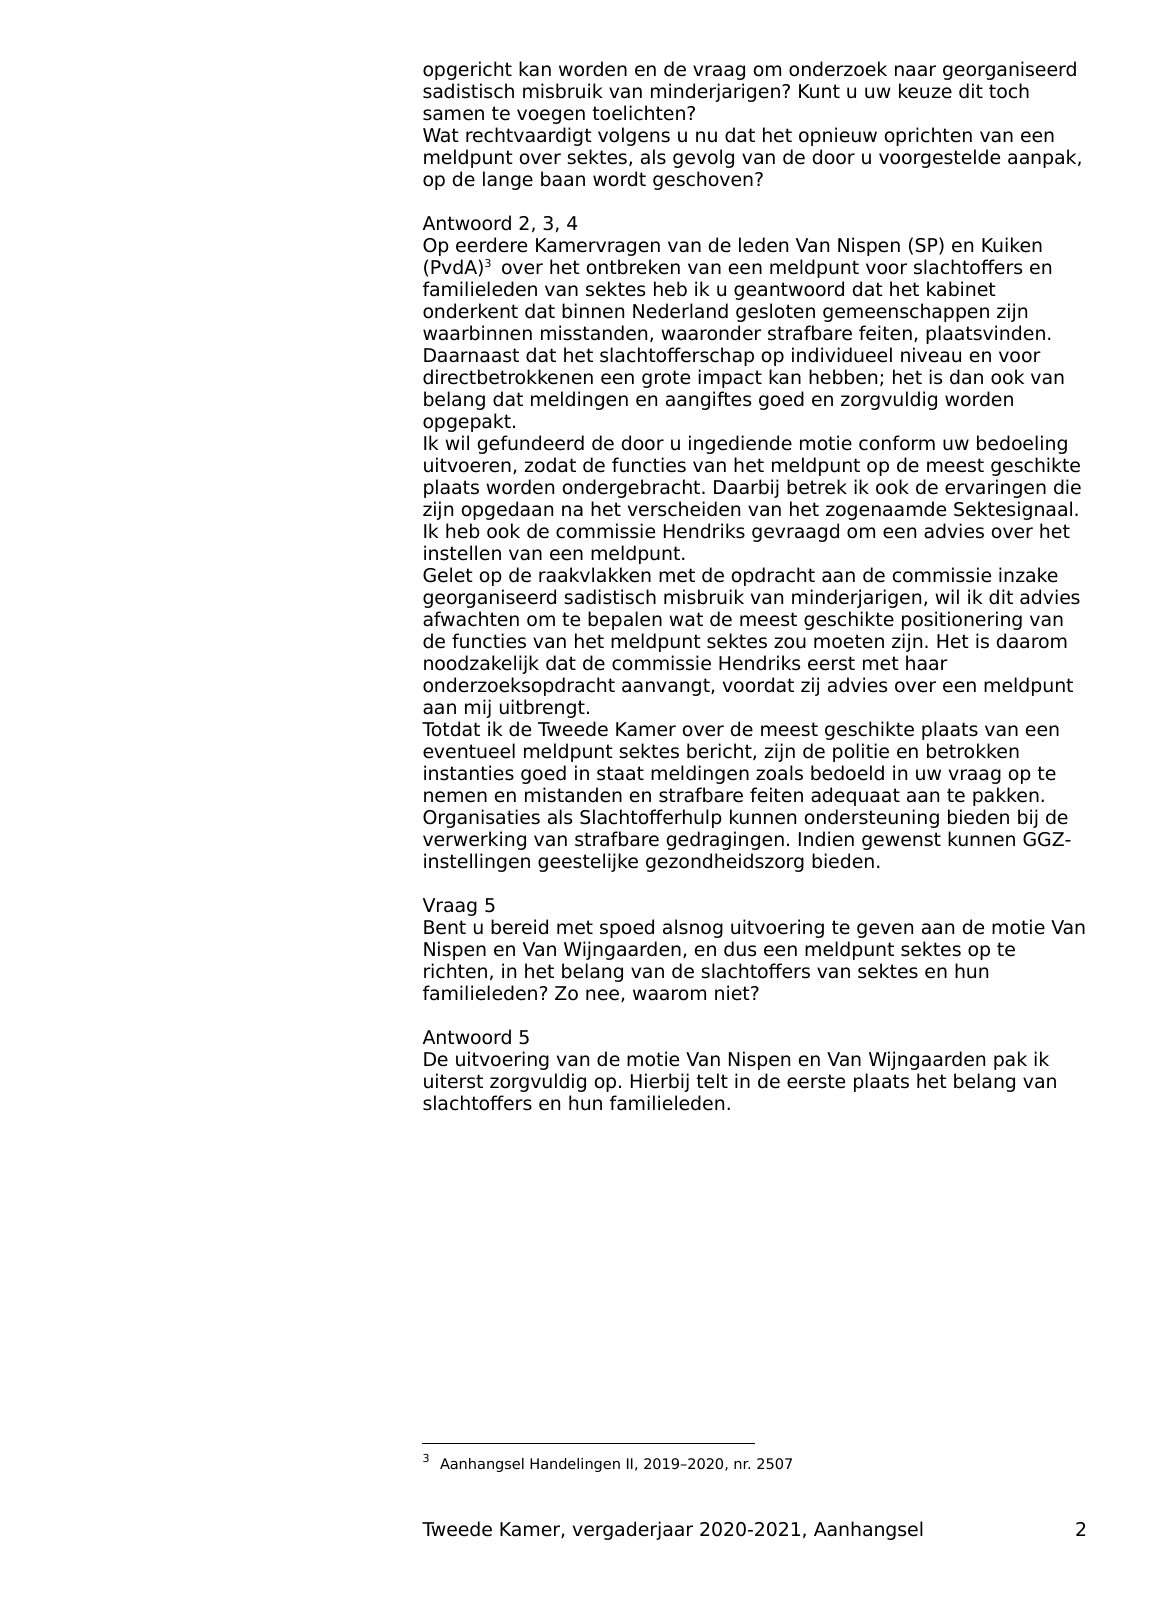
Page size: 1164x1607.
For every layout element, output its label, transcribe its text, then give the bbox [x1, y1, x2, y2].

text Bent u bereid met spoed alsnog uitvoering te geven aan de motie Van Nispen en Van Wijngaarden, en dus een meldpunt sektes op te richten, in het belang van de slachtoffers van sektes en hun familieleden? Zo nee, waarom niet? [422, 917, 1087, 1004]
text Antwoord 5 [422, 1027, 1087, 1049]
text opgericht kan worden en de vraag om onderzoek naar georganiseerd sadistisch misbruik van minderjarigen? Kunt u uw keuze dit toch samen te voegen toelichten? [422, 59, 1087, 125]
text Wat rechtvaardigt volgens u nu dat het opnieuw oprichten van een meldpunt over sektes, als gevolg van de door u voorgestelde aanpak, op de lange baan wordt geschoven? [422, 125, 1087, 191]
text De uitvoering van de motie Van Nispen en Van Wijngaarden pak ik uiterst zorgvuldig op. Hierbij telt in de eerste plaats het belang van slachtoffers en hun familieleden. [422, 1049, 1087, 1115]
text Totdat ik de Tweede Kamer over de meest geschikte plaats van een eventueel meldpunt sektes bericht, zijn de politie en betrokken instanties goed in staat meldingen zoals bedoeld in uw vraag op te nemen en mistanden en strafbare feiten adequaat aan te pakken. Organisaties als Slachtofferhulp kunnen ondersteuning bieden bij de verwerking van strafbare gedragingen. Indien gewenst kunnen GGZ-instellingen geestelijke gezondheidszorg bieden. [422, 719, 1087, 872]
text Vraag 5 [422, 895, 1087, 917]
text Gelet op de raakvlakken met de opdracht aan de commissie inzake georganiseerd sadistisch misbruik van minderjarigen, wil ik dit advies afwachten om te bepalen wat de meest geschikte positionering van de functies van het meldpunt sektes zou moeten zijn. Het is daarom noodzakelijk dat de commissie Hendriks eerst met haar onderzoeksopdracht aanvangt, voordat zij advies over een meldpunt aan mij uitbrengt. [422, 565, 1087, 719]
text Aanhangsel Handelingen II, 2019–2020, nr. 2507 [422, 1452, 1087, 1474]
text Antwoord 2, 3, 4 [422, 213, 1087, 235]
text Ik wil gefundeerd de door u ingediende motie conform uw bedoeling uitvoeren, zodat de functies van het meldpunt op de meest geschikte plaats worden ondergebracht. Daarbij betrek ik ook de ervaringen die zijn opgedaan na het verscheiden van het zogenaamde Sektesignaal. Ik heb ook de commissie Hendriks gevraagd om een advies over het instellen van een meldpunt. [422, 433, 1087, 565]
text Op eerdere Kamervragen van de leden Van Nispen (SP) en Kuiken (PvdA) over het ontbreken van een meldpunt voor slachtoffers en familieleden van sektes heb ik u geantwoord dat het kabinet onderkent dat binnen Nederland gesloten gemeenschappen zijn waarbinnen misstanden, waaronder strafbare feiten, plaatsvinden. Daarnaast dat het slachtofferschap op individueel niveau en voor directbetrokkenen een grote impact kan hebben; het is dan ook van belang dat meldingen en aangiftes goed en zorgvuldig worden opgepakt. [422, 235, 1087, 433]
